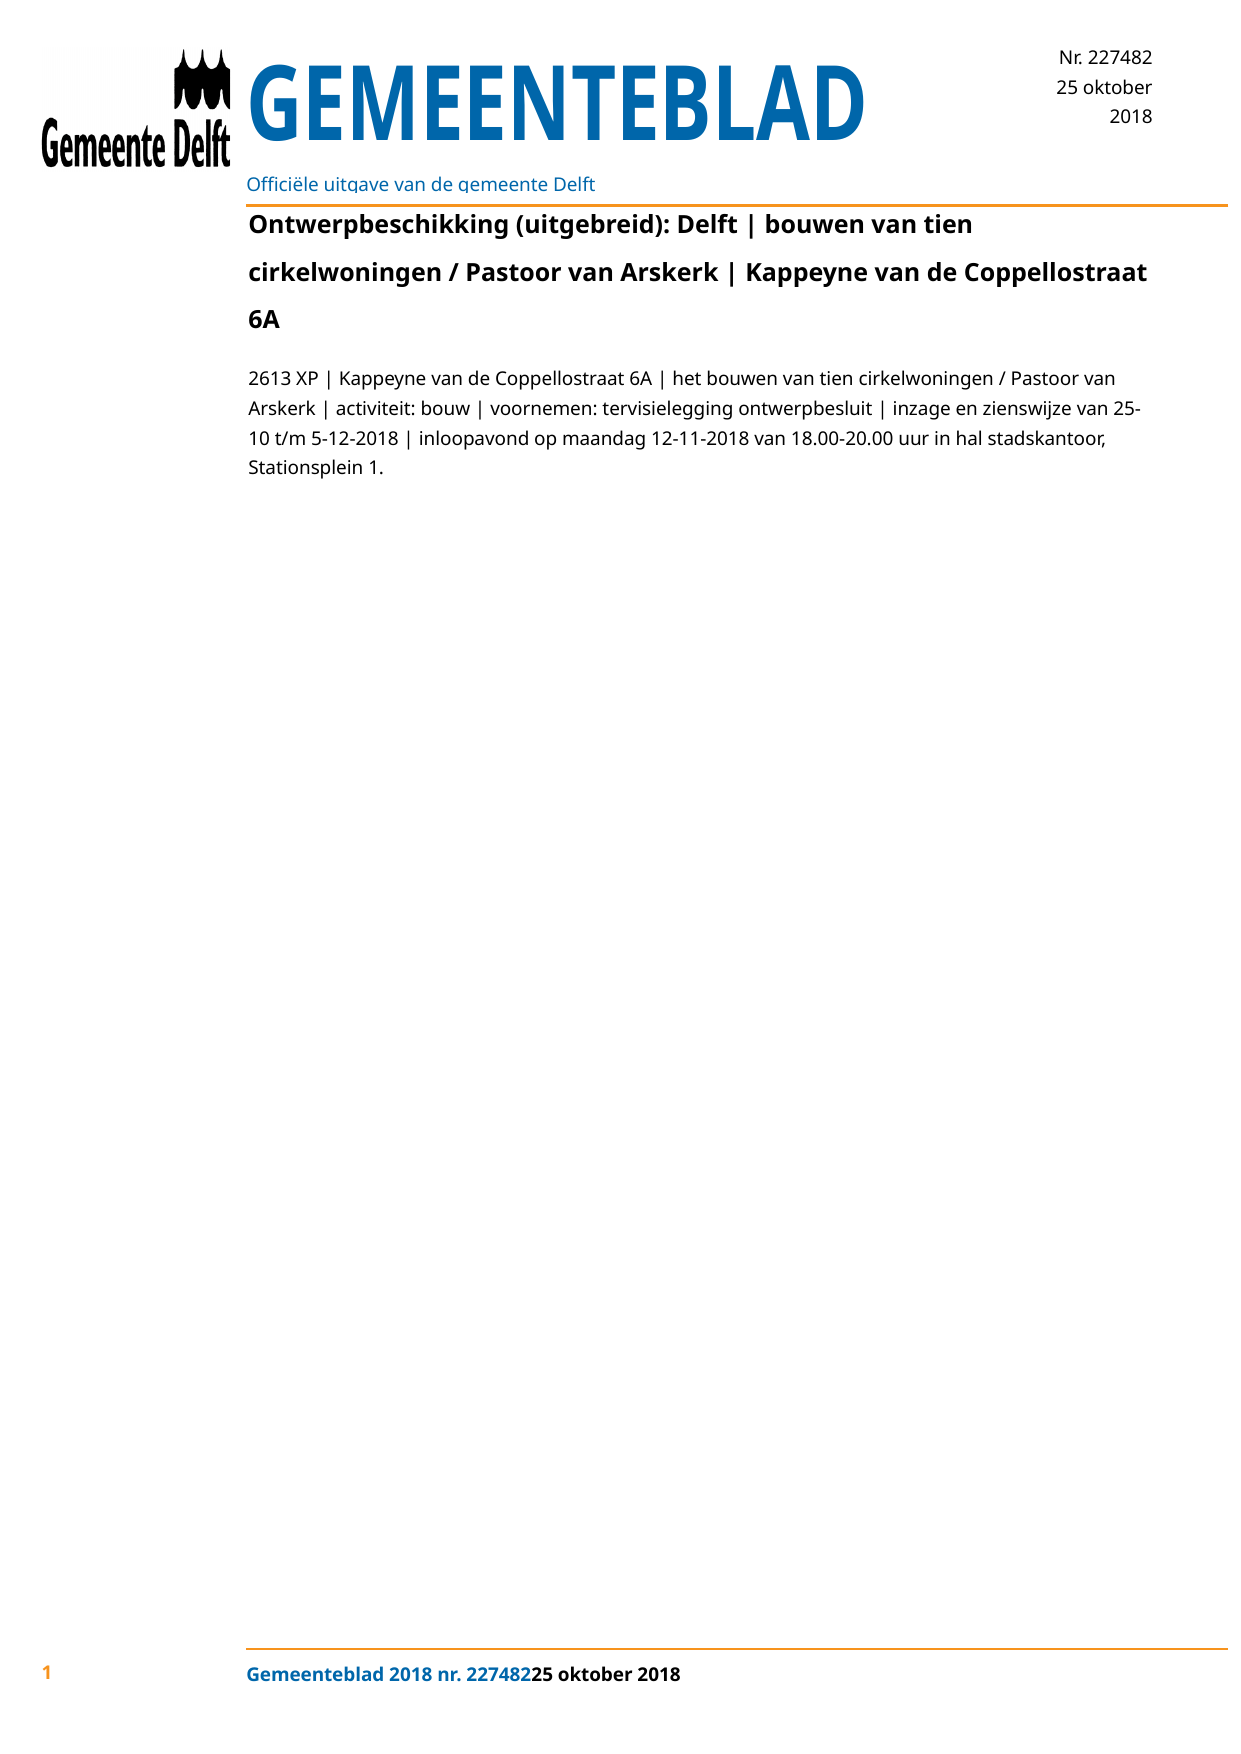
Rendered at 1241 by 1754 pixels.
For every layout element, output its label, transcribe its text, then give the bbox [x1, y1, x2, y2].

text 2613 XP | Kappeyne van de Coppellostraat 6A | het bouwen van tien cirkelwoningen / Pastoor van Arskerk | activiteit: bouw | voornemen: tervisielegging ontwerpbesluit | inzage en zienswijze van 25-10 t/m 5-12-2018 | inloopavond op maandag 12-11-2018 van 18.00-20.00 uur in hal stadskantoor, Stationsplein 1. [248, 366, 1152, 480]
text Ontwerpbeschikking (uitgebreid): Delft | bouwen van tien cirkelwoningen / Pastoor van Arskerk | Kappeyne van de Coppellostraat 6A [248, 207, 1152, 336]
picture [41, 47, 231, 172]
